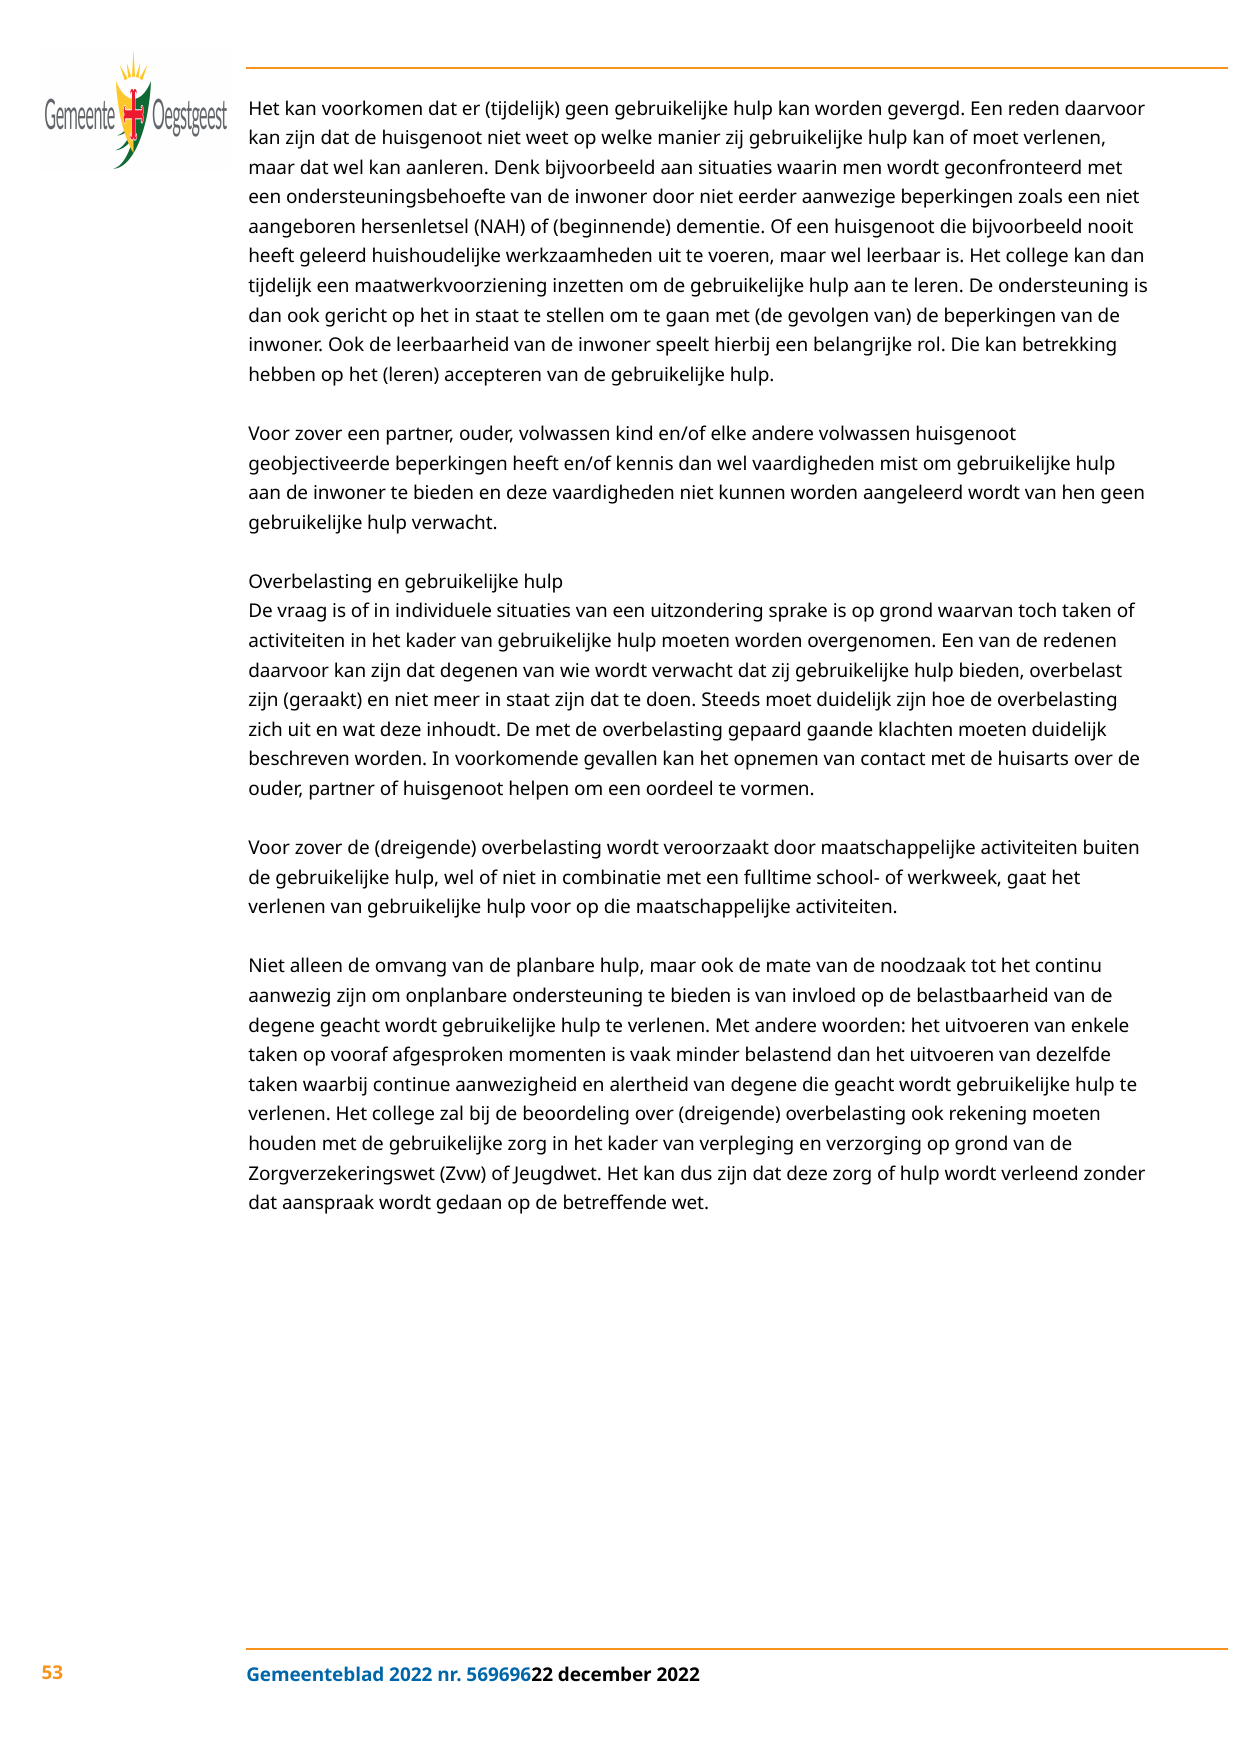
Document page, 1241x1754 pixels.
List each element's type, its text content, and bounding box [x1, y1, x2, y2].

text Voor zover een partner, ouder, volwassen kind en/of elke andere volwassen huisgenoot geobjectiveerde beperkingen heeft en/of kennis dan wel vaardigheden mist om gebruikelijke hulp aan de inwoner te bieden en deze vaardigheden niet kunnen worden aangeleerd wordt van hen geen gebruikelijke hulp verwacht. [248, 420, 1152, 535]
text De vraag is of in individuele situaties van een uitzondering sprake is op grond waarvan toch taken of activiteiten in het kader van gebruikelijke hulp moeten worden overgenomen. Een van de redenen daarvoor kan zijn dat degenen van wie wordt verwacht dat zij gebruikelijke hulp bieden, overbelast zijn (geraakt) en niet meer in staat zijn dat te doen. Steeds moet duidelijk zijn hoe de overbelasting zich uit en wat deze inhoudt. De met de overbelasting gepaard gaande klachten moeten duidelijk beschreven worden. In voorkomende gevallen kan het opnemen van contact met de huisarts over de ouder, partner of huisgenoot helpen om een oordeel te vormen. [248, 598, 1152, 801]
text Overbelasting en gebruikelijke hulp [248, 568, 1152, 594]
picture [41, 47, 231, 172]
text Niet alleen de omvang van de planbare hulp, maar ook de mate van de noodzaak tot het continu aanwezig zijn om onplanbare ondersteuning te bieden is van invloed op de belastbaarheid van de degene geacht wordt gebruikelijke hulp te verlenen. Met andere woorden: het uitvoeren van enkele taken op vooraf afgesproken momenten is vaak minder belastend dan het uitvoeren van dezelfde taken waarbij continue aanwezigheid en alertheid van degene die geacht wordt gebruikelijke hulp te verlenen. Het college zal bij de beoordeling over (dreigende) overbelasting ook rekening moeten houden met de gebruikelijke zorg in het kader van verpleging en verzorging op grond van de Zorgverzekeringswet (Zvw) of Jeugdwet. Het kan dus zijn dat deze zorg of hulp wordt verleend zonder dat aanspraak wordt gedaan op de betreffende wet. [248, 953, 1152, 1215]
text Het kan voorkomen dat er (tijdelijk) geen gebruikelijke hulp kan worden gevergd. Een reden daarvoor kan zijn dat de huisgenoot niet weet op welke manier zij gebruikelijke hulp kan of moet verlenen, maar dat wel kan aanleren. Denk bijvoorbeeld aan situaties waarin men wordt geconfronteerd met een ondersteuningsbehoefte van de inwoner door niet eerder aanwezige beperkingen zoals een niet aangeboren hersenletsel (NAH) of (beginnende) dementie. Of een huisgenoot die bijvoorbeeld nooit heeft geleerd huishoudelijke werkzaamheden uit te voeren, maar wel leerbaar is. Het college kan dan tijdelijk een maatwerkvoorziening inzetten om de gebruikelijke hulp aan te leren. De ondersteuning is dan ook gericht op het in staat te stellen om te gaan met (de gevolgen van) de beperkingen van de inwoner. Ook de leerbaarheid van de inwoner speelt hierbij een belangrijke rol. Die kan betrekking hebben op het (leren) accepteren van de gebruikelijke hulp. [248, 95, 1152, 387]
text Voor zover de (dreigende) overbelasting wordt veroorzaakt door maatschappelijke activiteiten buiten de gebruikelijke hulp, wel of niet in combinatie met een fulltime school- of werkweek, gaat het verlenen van gebruikelijke hulp voor op die maatschappelijke activiteiten. [248, 834, 1152, 919]
